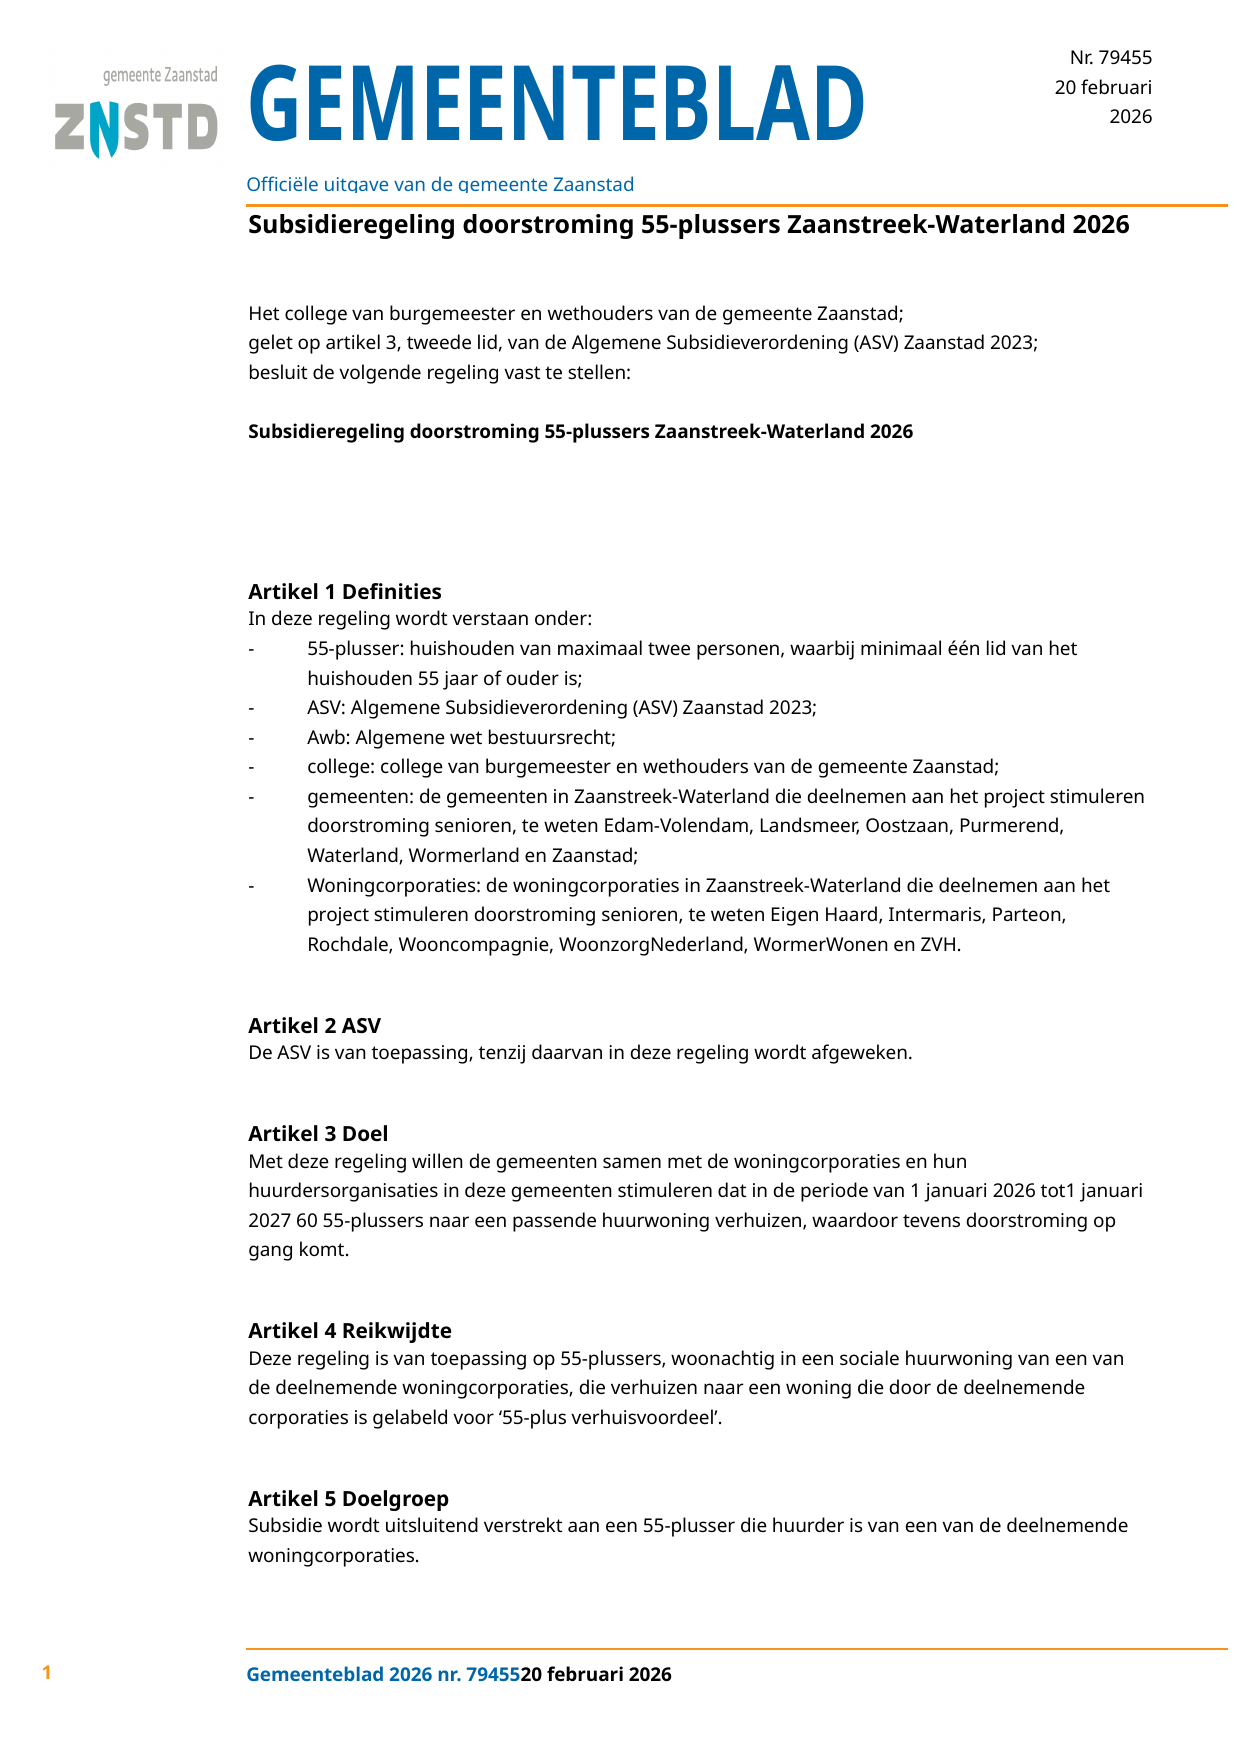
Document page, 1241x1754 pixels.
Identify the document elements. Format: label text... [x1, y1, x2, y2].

text besluit de volgende regeling vast te stellen: [248, 359, 1152, 385]
text In deze regeling wordt verstaan onder: [248, 606, 1152, 631]
list gemeenten: de gemeenten in Zaanstreek-Waterland die deelnemen aan het project stimuleren doorstroming senioren, te weten Edam-Volendam, Landsmeer, Oostzaan, Purmerend, Waterland, Wormerland en Zaanstad; [248, 783, 1152, 868]
list college: college van burgemeester en wethouders van de gemeente Zaanstad; [248, 753, 1152, 779]
list ASV: Algemene Subsidieverordening (ASV) Zaanstad 2023; [248, 694, 1152, 720]
text Artikel 2 ASV [248, 1011, 1152, 1039]
list Awb: Algemene wet bestuursrecht; [248, 724, 1152, 749]
text Subsidieregeling doorstroming 55-plussers Zaanstreek-Waterland 2026 [248, 418, 1152, 444]
text Het college van burgemeester en wethouders van de gemeente Zaanstad; [248, 300, 1152, 326]
text Subsidieregeling doorstroming 55-plussers Zaanstreek-Waterland 2026 [248, 207, 1152, 241]
picture [41, 47, 231, 172]
text Artikel 3 Doel [248, 1119, 1152, 1148]
text De ASV is van toepassing, tenzij daarvan in deze regeling wordt afgeweken. [248, 1039, 1152, 1065]
text Artikel 1 Definities [248, 577, 1152, 606]
list 55-plusser: huishouden van maximaal twee personen, waarbij minimaal één lid van het huishouden 55 jaar of ouder is; [248, 635, 1152, 690]
text Artikel 4 Reikwijdte [248, 1317, 1152, 1345]
text Artikel 5 Doelgroep [248, 1484, 1152, 1513]
text Met deze regeling willen de gemeenten samen met de woningcorporaties en hun huurdersorganisaties in deze gemeenten stimuleren dat in de periode van 1 januari 2026 tot1 januari 2027 60 55-plussers naar een passende huurwoning verhuizen, waardoor tevens doorstroming op gang komt. [248, 1148, 1152, 1262]
text gelet op artikel 3, tweede lid, van de Algemene Subsidieverordening (ASV) Zaanstad 2023; [248, 329, 1152, 355]
list Woningcorporaties: de woningcorporaties in Zaanstreek-Waterland die deelnemen aan het project stimuleren doorstroming senioren, te weten Eigen Haard, Intermaris, Parteon, Rochdale, Wooncompagnie, WoonzorgNederland, WormerWonen en ZVH. [248, 872, 1152, 957]
text Deze regeling is van toepassing op 55-plussers, woonachtig in een sociale huurwoning van een van de deelnemende woningcorporaties, die verhuizen naar een woning die door de deelnemende corporaties is gelabeld voor ‘55-plus verhuisvoordeel’. [248, 1345, 1152, 1430]
text Subsidie wordt uitsluitend verstrekt aan een 55-plusser die huurder is van een van de deelnemende woningcorporaties. [248, 1513, 1152, 1568]
